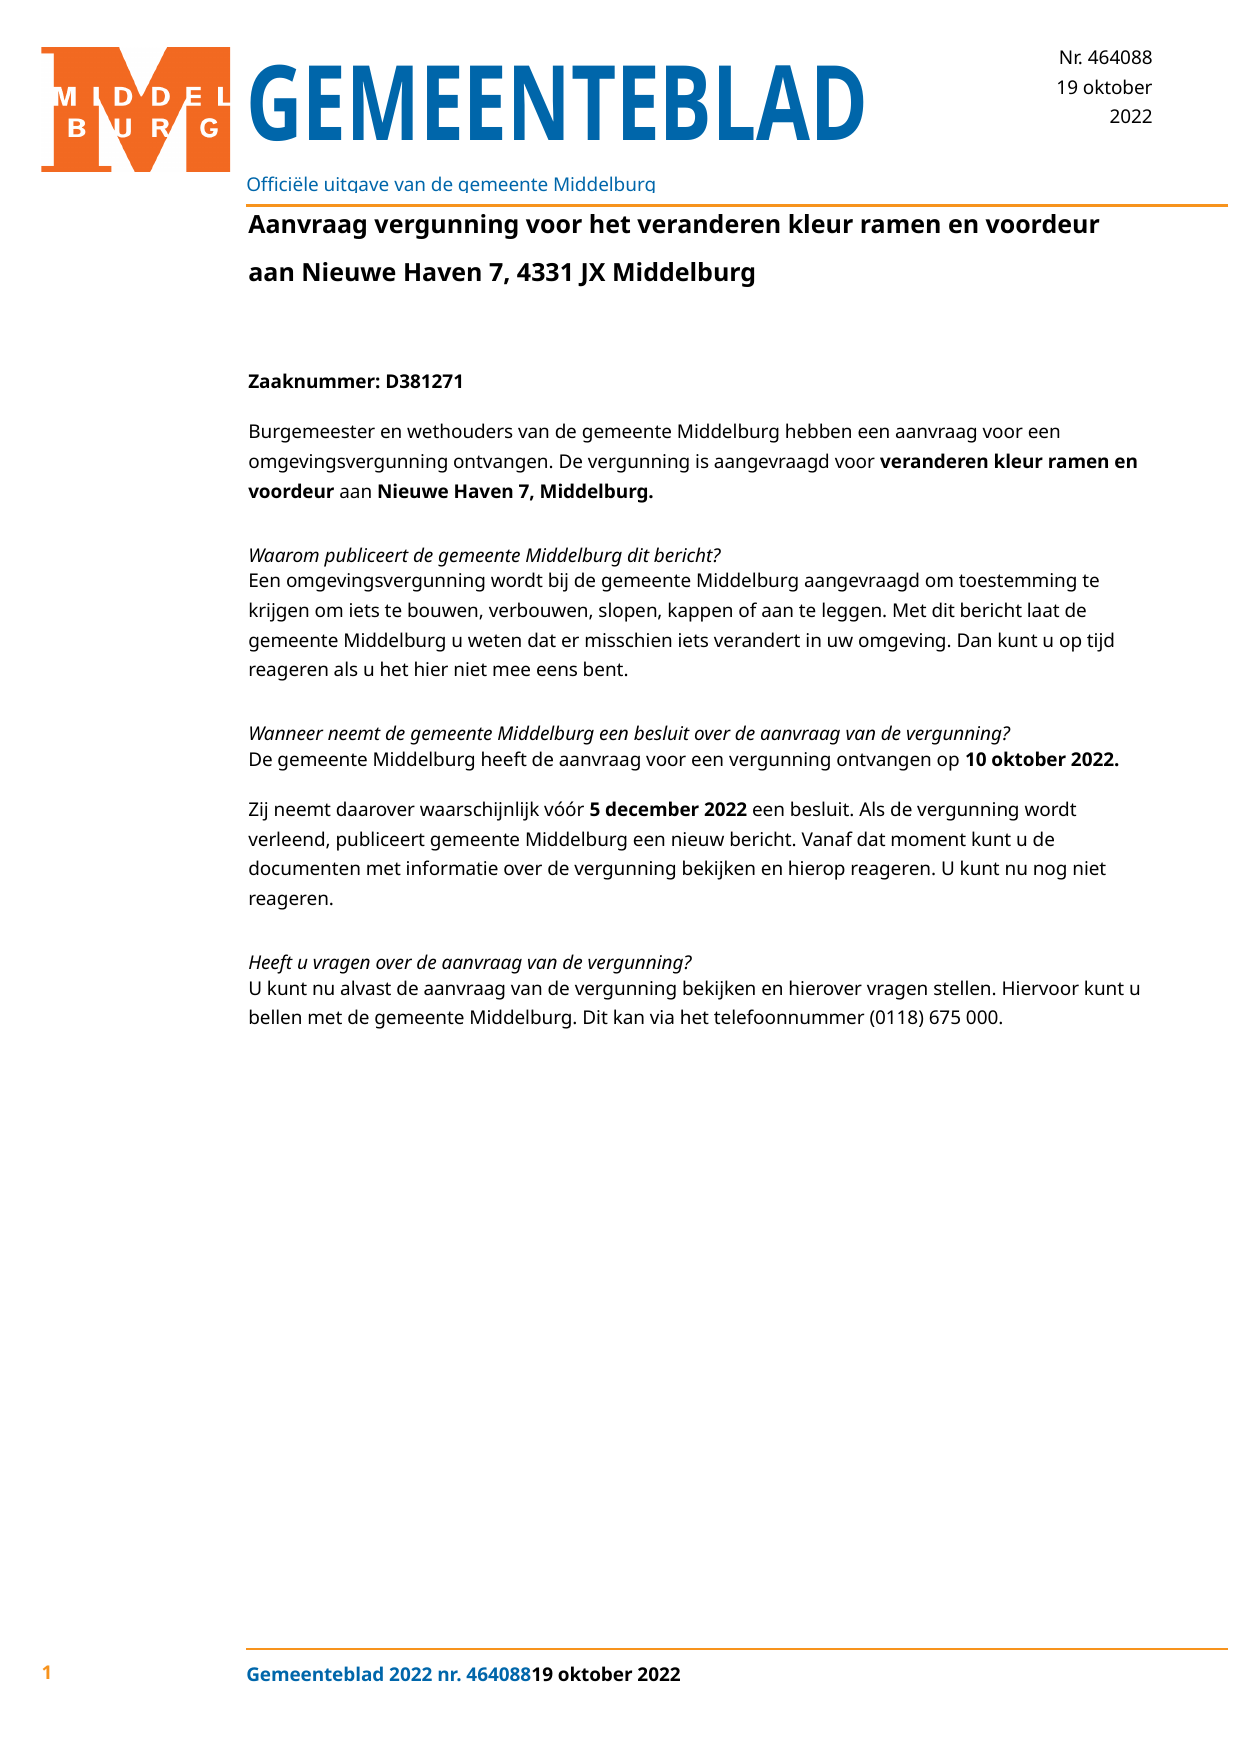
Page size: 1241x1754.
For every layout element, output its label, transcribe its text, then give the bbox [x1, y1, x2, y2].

text Zaaknummer: D381271 [248, 368, 1152, 394]
picture [41, 47, 231, 172]
text De gemeente Middelburg heeft de aanvraag voor een vergunning ontvangen op 10 oktober 2022. [248, 746, 1152, 772]
text Aanvraag vergunning voor het veranderen kleur ramen en voordeur aan Nieuwe Haven 7, 4331 JX Middelburg [248, 207, 1152, 288]
text U kunt nu alvast de aanvraag van de vergunning bekijken en hierover vragen stellen. Hiervoor kunt u bellen met de gemeente Middelburg. Dit kan via het telefoonnummer (0118) 675 000. [248, 975, 1152, 1030]
text Zij neemt daarover waarschijnlijk vóór 5 december 2022 een besluit. Als de vergunning wordt verleend, publiceert gemeente Middelburg een nieuw bericht. Vanaf dat moment kunt u de documenten met informatie over de vergunning bekijken en hierop reageren. U kunt nu nog niet reageren. [248, 796, 1152, 911]
text Waarom publiceert de gemeente Middelburg dit bericht? [248, 542, 1152, 568]
text Een omgevingsvergunning wordt bij de gemeente Middelburg aangevraagd om toestemming te krijgen om iets te bouwen, verbouwen, slopen, kappen of aan te leggen. Met dit bericht laat de gemeente Middelburg u weten dat er misschien iets verandert in uw omgeving. Dan kunt u op tijd reageren als u het hier niet mee eens bent. [248, 568, 1152, 682]
text Heeft u vragen over de aanvraag van de vergunning? [248, 949, 1152, 975]
text Wanneer neemt de gemeente Middelburg een besluit over de aanvraag van de vergunning? [248, 720, 1152, 746]
text Burgemeester en wethouders van de gemeente Middelburg hebben een aanvraag voor een omgevingsvergunning ontvangen. De vergunning is aangevraagd voor veranderen kleur ramen en voordeur aan Nieuwe Haven 7, Middelburg. [248, 419, 1152, 504]
